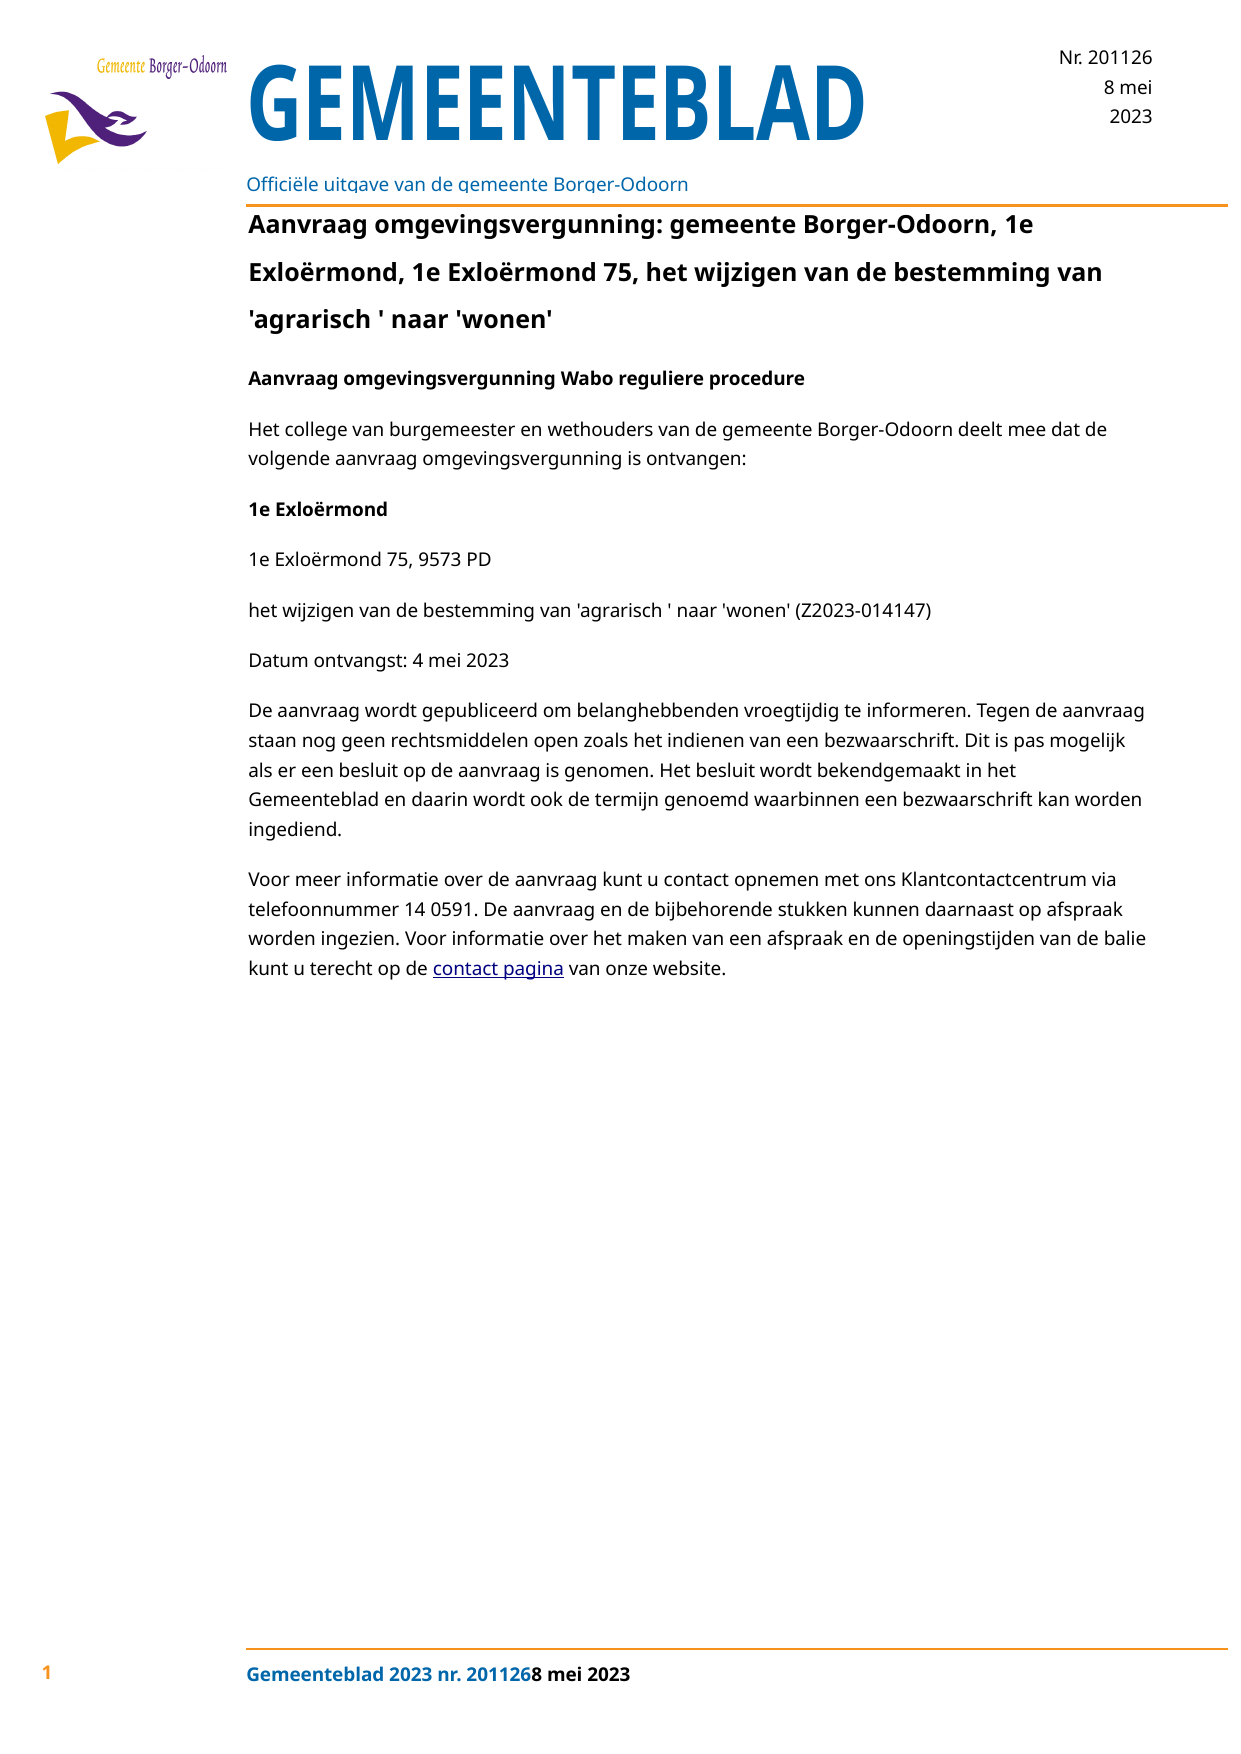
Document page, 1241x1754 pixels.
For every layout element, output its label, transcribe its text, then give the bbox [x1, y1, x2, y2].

text Voor meer informatie over de aanvraag kunt u contact opnemen met ons Klantcontactcentrum via telefoonnummer 14 0591. De aanvraag en de bijbehorende stukken kunnen daarnaast op afspraak worden ingezien. Voor informatie over het maken van een afspraak en de openingstijden van de balie kunt u terecht op de contact pagina van onze website. [248, 866, 1152, 981]
text Aanvraag omgevingsvergunning: gemeente Borger-Odoorn, 1e Exloërmond, 1e Exloërmond 75, het wijzigen van de bestemming van 'agrarisch ' naar 'wonen' [248, 207, 1152, 336]
text Datum ontvangst: 4 mei 2023 [248, 647, 1152, 673]
text Aanvraag omgevingsvergunning Wabo reguliere procedure [248, 366, 1152, 391]
text het wijzigen van de bestemming van 'agrarisch ' naar 'wonen' (Z2023-014147) [248, 597, 1152, 622]
text De aanvraag wordt gepubliceerd om belanghebbenden vroegtijdig te informeren. Tegen de aanvraag staan nog geen rechtsmiddelen open zoals het indienen van een bezwaarschrift. Dit is pas mogelijk als er een besluit op de aanvraag is genomen. Het besluit wordt bekendgemaakt in het Gemeenteblad en daarin wordt ook de termijn genoemd waarbinnen een bezwaarschrift kan worden ingediend. [248, 698, 1152, 842]
text 1e Exloërmond 75, 9573 PD [248, 546, 1152, 572]
text 1e Exloërmond [248, 496, 1152, 522]
picture [41, 47, 231, 172]
text Het college van burgemeester en wethouders van de gemeente Borger-Odoorn deelt mee dat de volgende aanvraag omgevingsvergunning is ontvangen: [248, 416, 1152, 471]
